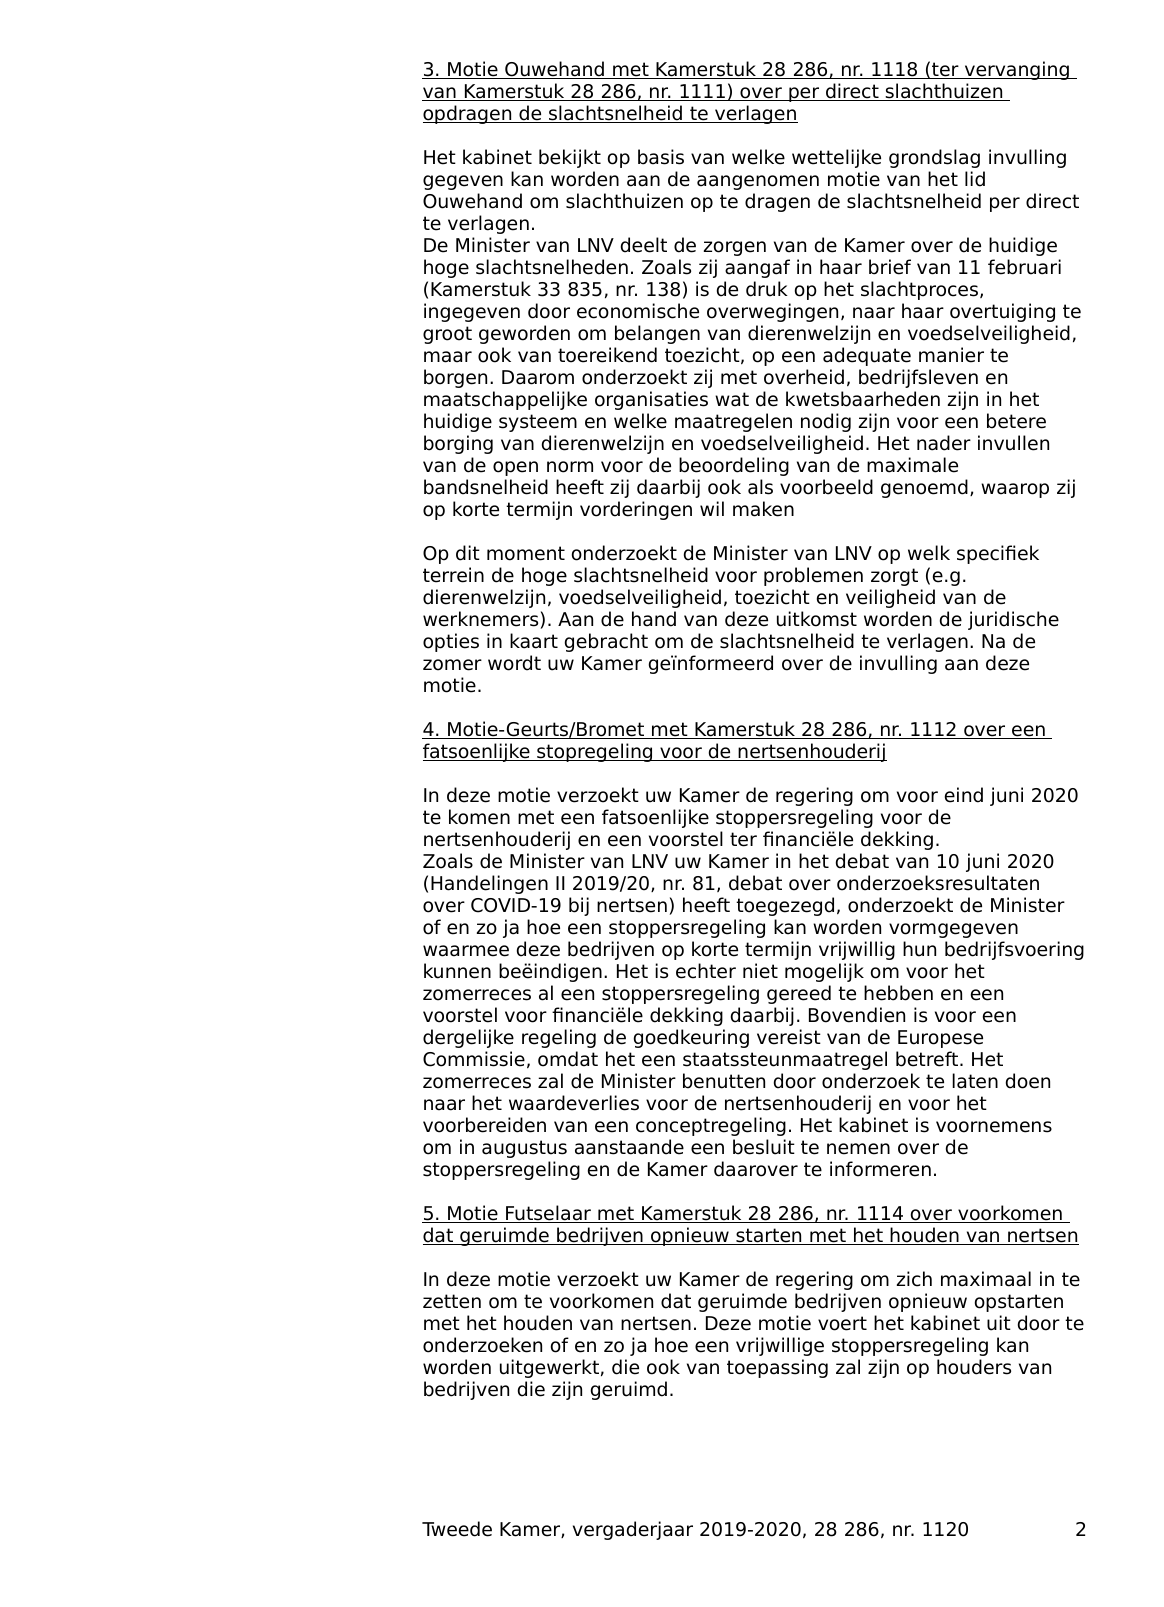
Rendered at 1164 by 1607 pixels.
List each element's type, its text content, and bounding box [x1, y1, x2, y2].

text In deze motie verzoekt uw Kamer de regering om voor eind juni 2020 te komen met een fatsoenlijke stoppersregeling voor de nertsenhouderij en een voorstel ter financiële dekking. [422, 785, 1087, 851]
text Zoals de Minister van LNV uw Kamer in het debat van 10 juni 2020 (Handelingen II 2019/20, nr. 81, debat over onderzoeksresultaten over COVID-19 bij nertsen) heeft toegezegd, onderzoekt de Minister of en zo ja hoe een stoppersregeling kan worden vormgegeven waarmee deze bedrijven op korte termijn vrijwillig hun bedrijfsvoering kunnen beëindigen. Het is echter niet mogelijk om voor het zomerreces al een stoppersregeling gereed te hebben en een voorstel voor financiële dekking daarbij. Bovendien is voor een dergelijke regeling de goedkeuring vereist van de Europese Commissie, omdat het een staatssteunmaatregel betreft. Het zomerreces zal de Minister benutten door onderzoek te laten doen naar het waardeverlies voor de nertsenhouderij en voor het voorbereiden van een conceptregeling. Het kabinet is voornemens om in augustus aanstaande een besluit te nemen over de stoppersregeling en de Kamer daarover te informeren. [422, 851, 1087, 1181]
text De Minister van LNV deelt de zorgen van de Kamer over de huidige hoge slachtsnelheden. Zoals zij aangaf in haar brief van 11 februari (Kamerstuk 33 835, nr. 138) is de druk op het slachtproces, ingegeven door economische overwegingen, naar haar overtuiging te groot geworden om belangen van dierenwelzijn en voedselveiligheid, maar ook van toereikend toezicht, op een adequate manier te borgen. Daarom onderzoekt zij met overheid, bedrijfsleven en maatschappelijke organisaties wat de kwetsbaarheden zijn in het huidige systeem en welke maatregelen nodig zijn voor een betere borging van dierenwelzijn en voedselveiligheid. Het nader invullen van de open norm voor de beoordeling van de maximale bandsnelheid heeft zij daarbij ook als voorbeeld genoemd, waarop zij op korte termijn vorderingen wil maken [422, 235, 1087, 521]
subtitle 3. Motie Ouwehand met Kamerstuk 28 286, nr. 1118 (ter vervanging van Kamerstuk 28 286, nr. 1111) over per direct slachthuizen opdragen de slachtsnelheid te verlagen [422, 59, 1087, 125]
text Het kabinet bekijkt op basis van welke wettelijke grondslag invulling gegeven kan worden aan de aangenomen motie van het lid Ouwehand om slachthuizen op te dragen de slachtsnelheid per direct te verlagen. [422, 147, 1087, 235]
text Op dit moment onderzoekt de Minister van LNV op welk specifiek terrein de hoge slachtsnelheid voor problemen zorgt (e.g. dierenwelzijn, voedselveiligheid, toezicht en veiligheid van de werknemers). Aan de hand van deze uitkomst worden de juridische opties in kaart gebracht om de slachtsnelheid te verlagen. Na de zomer wordt uw Kamer geïnformeerd over de invulling aan deze motie. [422, 543, 1087, 697]
subtitle 5. Motie Futselaar met Kamerstuk 28 286, nr. 1114 over voorkomen dat geruimde bedrijven opnieuw starten met het houden van nertsen [422, 1203, 1087, 1247]
text In deze motie verzoekt uw Kamer de regering om zich maximaal in te zetten om te voorkomen dat geruimde bedrijven opnieuw opstarten met het houden van nertsen. Deze motie voert het kabinet uit door te onderzoeken of en zo ja hoe een vrijwillige stoppersregeling kan worden uitgewerkt, die ook van toepassing zal zijn op houders van bedrijven die zijn geruimd. [422, 1269, 1087, 1401]
subtitle 4. Motie-Geurts/Bromet met Kamerstuk 28 286, nr. 1112 over een fatsoenlijke stopregeling voor de nertsenhouderij [422, 719, 1087, 763]
